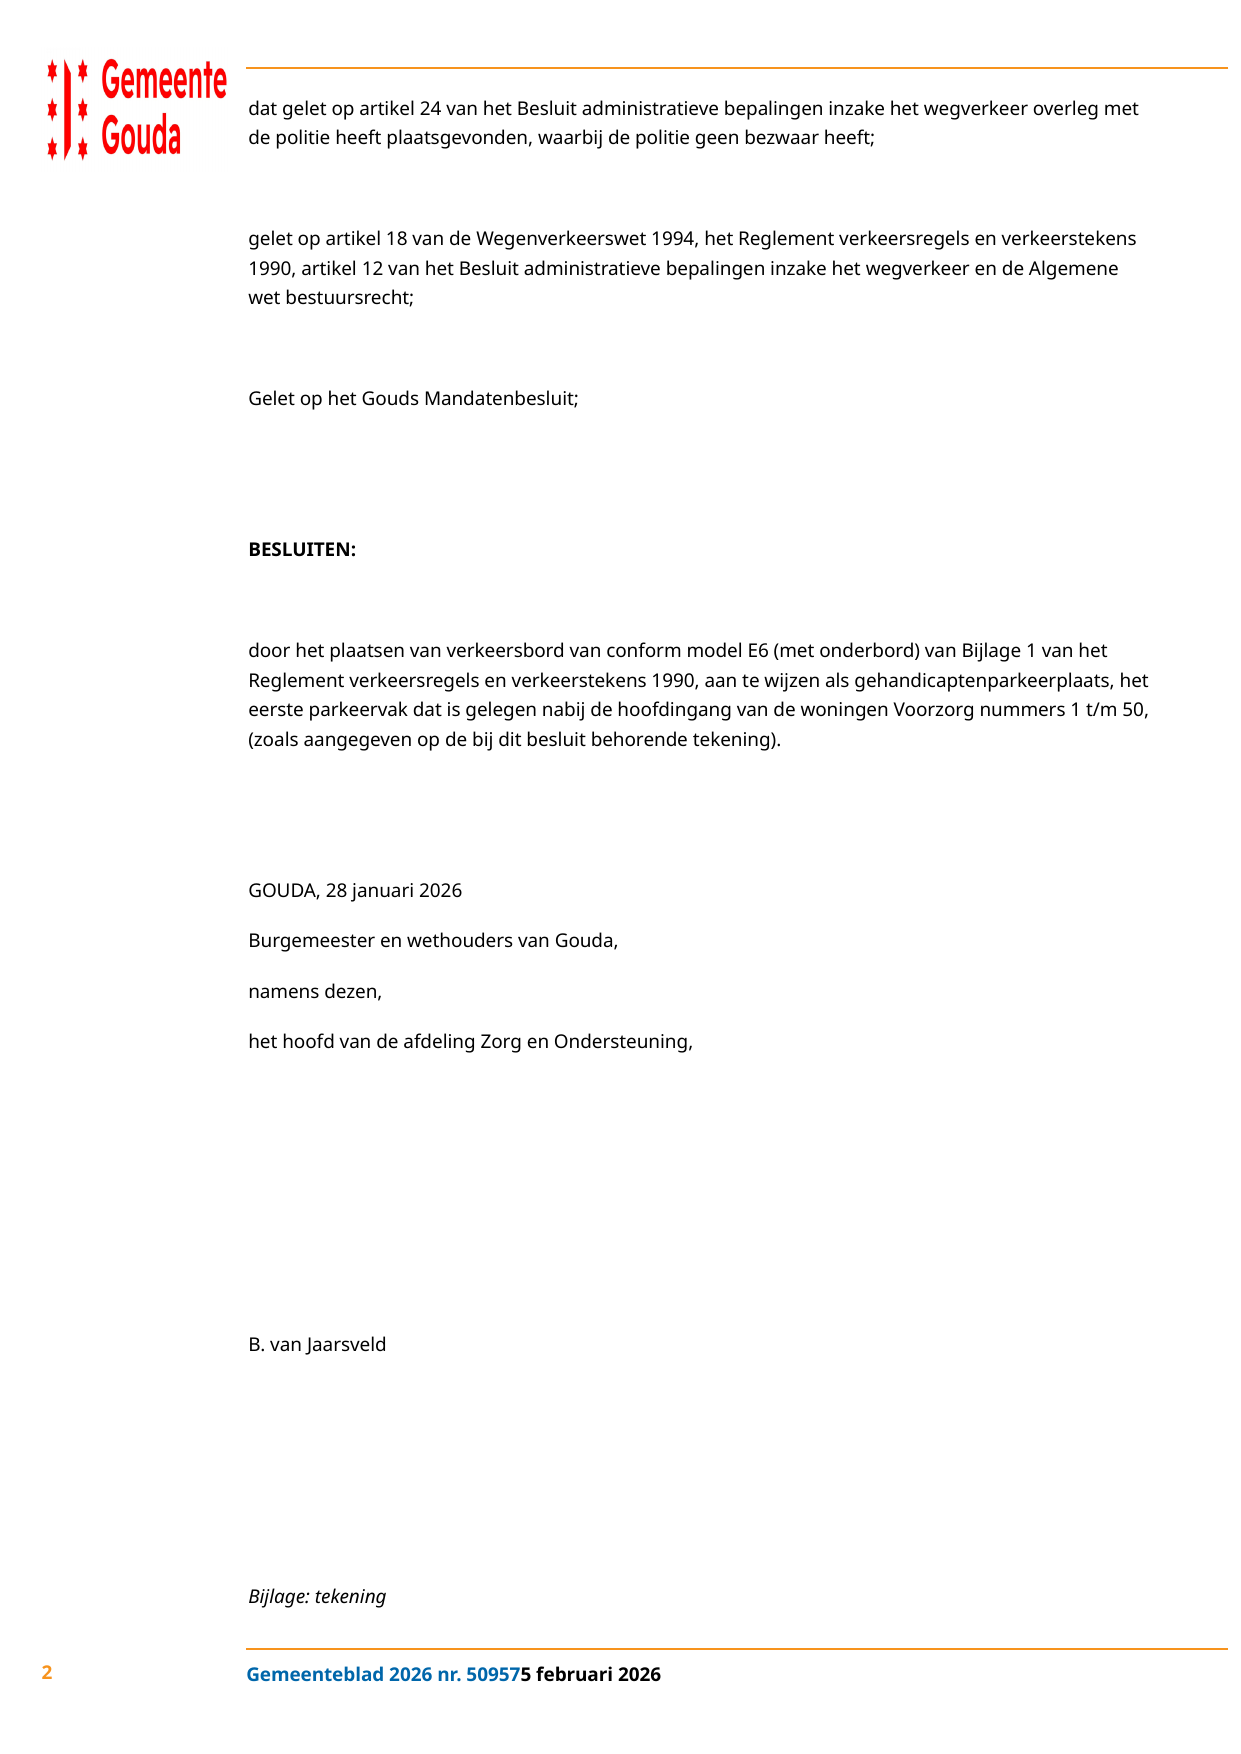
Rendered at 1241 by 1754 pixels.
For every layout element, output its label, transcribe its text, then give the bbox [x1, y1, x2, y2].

text gelet op artikel 18 van de Wegenverkeerswet 1994, het Reglement verkeersregels en verkeerstekens 1990, artikel 12 van het Besluit administratieve bepalingen inzake het wegverkeer en de Algemene wet bestuursrecht; [248, 225, 1152, 310]
text GOUDA, 28 januari 2026 [248, 877, 1152, 903]
text namens dezen, [248, 978, 1152, 1004]
picture [41, 47, 231, 172]
text door het plaatsen van verkeersbord van conform model E6 (met onderbord) van Bijlage 1 van het Reglement verkeersregels en verkeerstekens 1990, aan te wijzen als gehandicaptenparkeerplaats, het eerste parkeervak dat is gelegen nabij de hoofdingang van de woningen Voorzorg nummers 1 t/m 50, (zoals aangegeven op de bij dit besluit behorende tekening). [248, 637, 1152, 752]
text Gelet op het Gouds Mandatenbesluit; [248, 385, 1152, 411]
text B. van Jaarsveld [248, 1331, 1152, 1357]
text Burgemeester en wethouders van Gouda, [248, 928, 1152, 953]
text het hoofd van de afdeling Zorg en Ondersteuning, [248, 1028, 1152, 1054]
text dat gelet op artikel 24 van het Besluit administratieve bepalingen inzake het wegverkeer overleg met de politie heeft plaatsgevonden, waarbij de politie geen bezwaar heeft; [248, 95, 1152, 150]
text Bijlage: tekening [248, 1583, 1152, 1609]
text BESLUITEN: [248, 536, 1152, 562]
